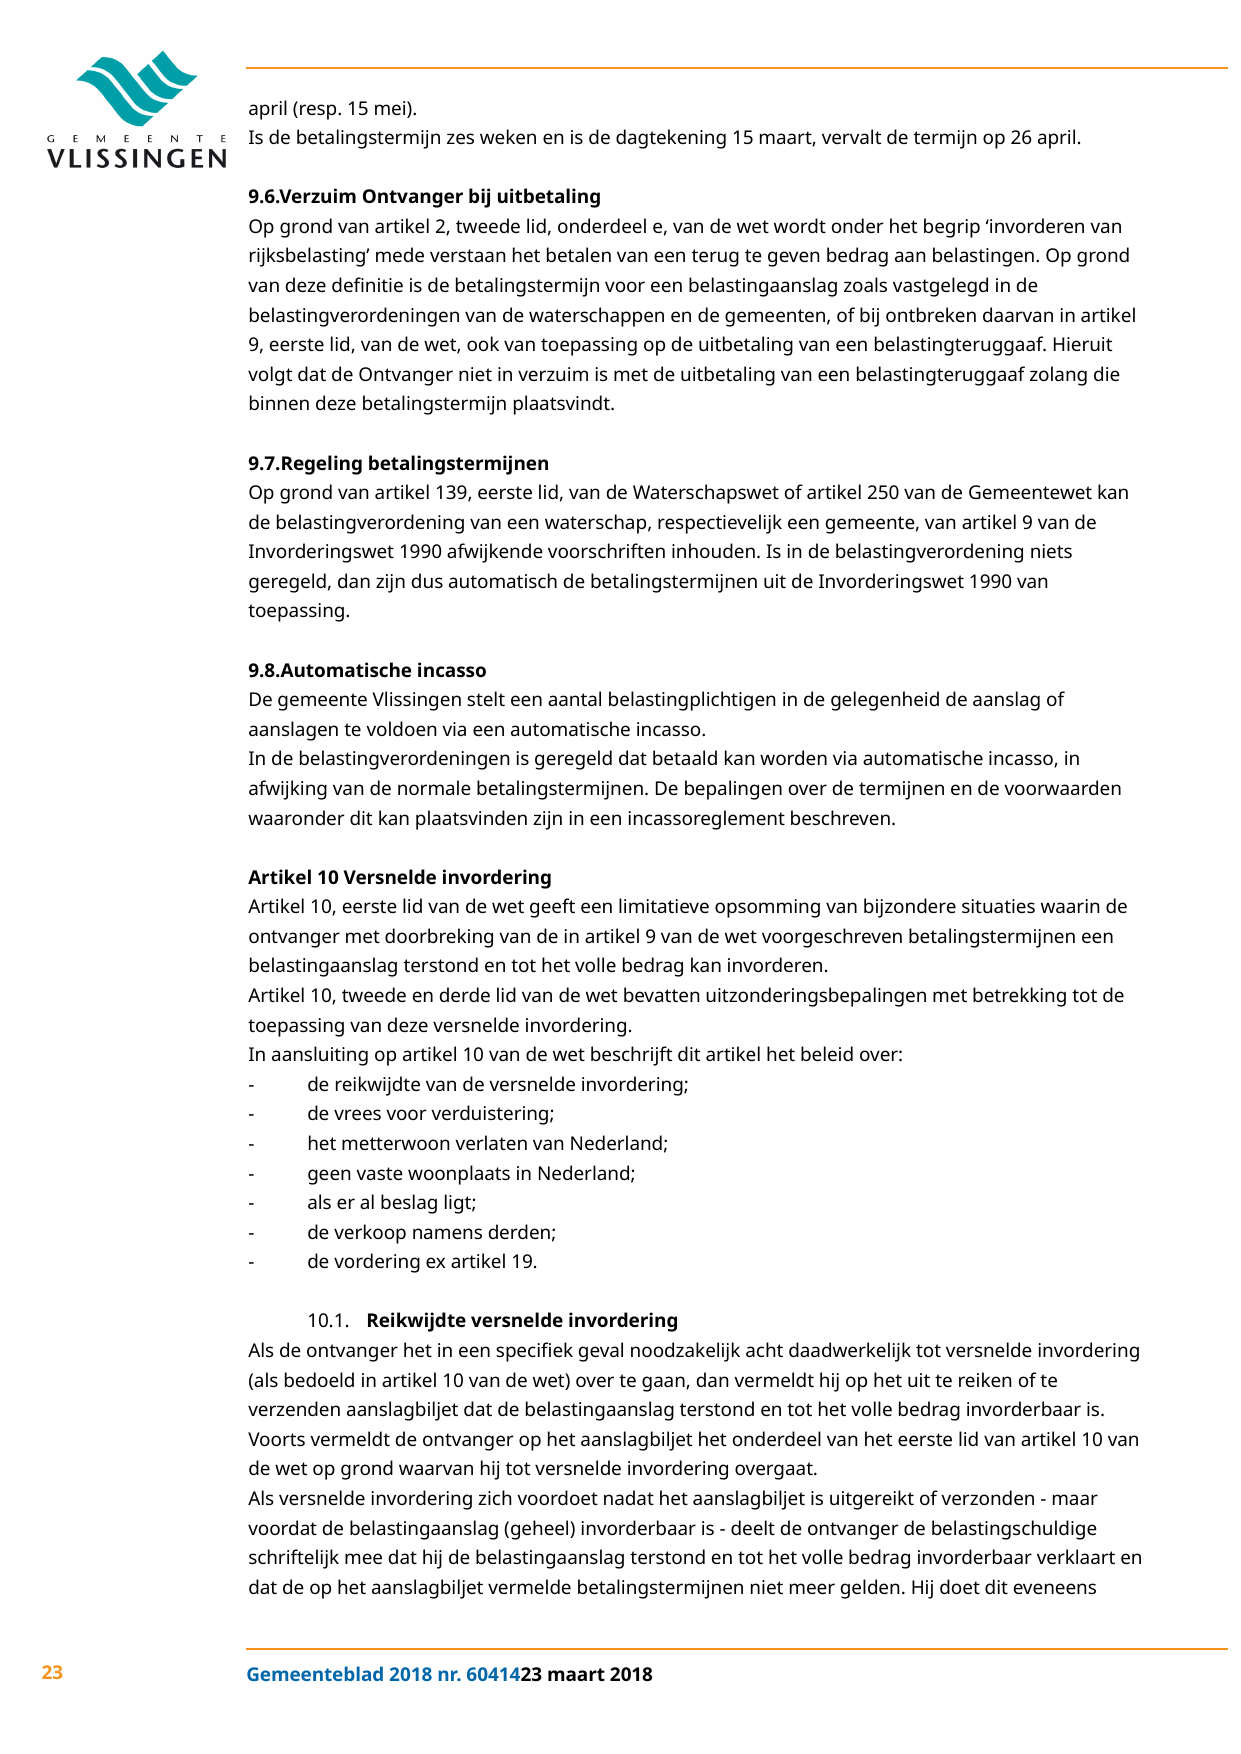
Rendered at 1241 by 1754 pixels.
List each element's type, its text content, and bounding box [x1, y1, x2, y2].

text 9.6.Verzuim Ontvanger bij uitbetaling [248, 183, 1152, 209]
text De gemeente Vlissingen stelt een aantal belastingplichtigen in de gelegenheid de aanslag of aanslagen te voldoen via een automatische incasso. [248, 686, 1152, 742]
list de verkoop namens derden; [248, 1219, 1152, 1245]
text Als de ontvanger het in een specifiek geval noodzakelijk acht daadwerkelijk tot versnelde invordering (als bedoeld in artikel 10 van de wet) over te gaan, dan vermeldt hij op het uit te reiken of te verzenden aanslagbiljet dat de belastingaanslag terstond en tot het volle bedrag invorderbaar is. Voorts vermeldt de ontvanger op het aanslagbiljet het onderdeel van het eerste lid van artikel 10 van de wet op grond waarvan hij tot versnelde invordering overgaat. [248, 1337, 1152, 1481]
list de vordering ex artikel 19. [248, 1248, 1152, 1274]
picture [41, 47, 231, 172]
text 9.7.Regeling betalingstermijnen [248, 450, 1152, 476]
text In aansluiting op artikel 10 van de wet beschrijft dit artikel het beleid over: [248, 1041, 1152, 1067]
list geen vaste woonplaats in Nederland; [248, 1160, 1152, 1186]
text Op grond van artikel 139, eerste lid, van de Waterschapswet of artikel 250 van de Gemeentewet kan de belastingverordening van een waterschap, respectievelijk een gemeente, van artikel 9 van de Invorderingswet 1990 afwijkende voorschriften inhouden. Is in de belastingverordening niets geregeld, dan zijn dus automatisch de betalingstermijnen uit de Invorderingswet 1990 van toepassing. [248, 479, 1152, 623]
list de vrees voor verduistering; [248, 1101, 1152, 1126]
text In de belastingverordeningen is geregeld dat betaald kan worden via automatische incasso, in afwijking van de normale betalingstermijnen. De bepalingen over de termijnen en de voorwaarden waaronder dit kan plaatsvinden zijn in een incassoreglement beschreven. [248, 746, 1152, 831]
list als er al beslag ligt; [248, 1189, 1152, 1215]
text Artikel 10, eerste lid van de wet geeft een limitatieve opsomming van bijzondere situaties waarin de ontvanger met doorbreking van de in artikel 9 van de wet voorgeschreven betalingstermijnen een belastingaanslag terstond en tot het volle bedrag kan invorderen. [248, 893, 1152, 978]
text Artikel 10, tweede en derde lid van de wet bevatten uitzonderingsbepalingen met betrekking tot de toepassing van deze versnelde invordering. [248, 982, 1152, 1038]
text Artikel 10 Versnelde invordering [248, 864, 1152, 890]
list het metterwoon verlaten van Nederland; [248, 1130, 1152, 1156]
text 9.8.Automatische incasso [248, 657, 1152, 683]
text Is de betalingstermijn zes weken en is de dagtekening 15 maart, vervalt de termijn op 26 april. [248, 124, 1152, 150]
text Op grond van artikel 2, tweede lid, onderdeel e, van de wet wordt onder het begrip ‘invorderen van rijksbelasting’ mede verstaan het betalen van een terug te geven bedrag aan belastingen. Op grond van deze definitie is de betalingstermijn voor een belastingaanslag zoals vastgelegd in de belastingverordeningen van de waterschappen en de gemeenten, of bij ontbreken daarvan in artikel 9, eerste lid, van de wet, ook van toepassing op de uitbetaling van een belastingteruggaaf. Hieruit volgt dat de Ontvanger niet in verzuim is met de uitbetaling van een belastingteruggaaf zolang die binnen deze betalingstermijn plaatsvindt. [248, 213, 1152, 416]
text april (resp. 15 mei). [248, 95, 1152, 121]
list Reikwijdte versnelde invordering [307, 1308, 1152, 1333]
text Als versnelde invordering zich voordoet nadat het aanslagbiljet is uitgereikt of verzonden - maar voordat de belastingaanslag (geheel) invorderbaar is - deelt de ontvanger de belastingschuldige schriftelijk mee dat hij de belastingaanslag terstond en tot het volle bedrag invorderbaar verklaart en dat de op het aanslagbiljet vermelde betalingstermijnen niet meer gelden. Hij doet dit eveneens [248, 1485, 1152, 1600]
list de reikwijdte van de versnelde invordering; [248, 1071, 1152, 1097]
